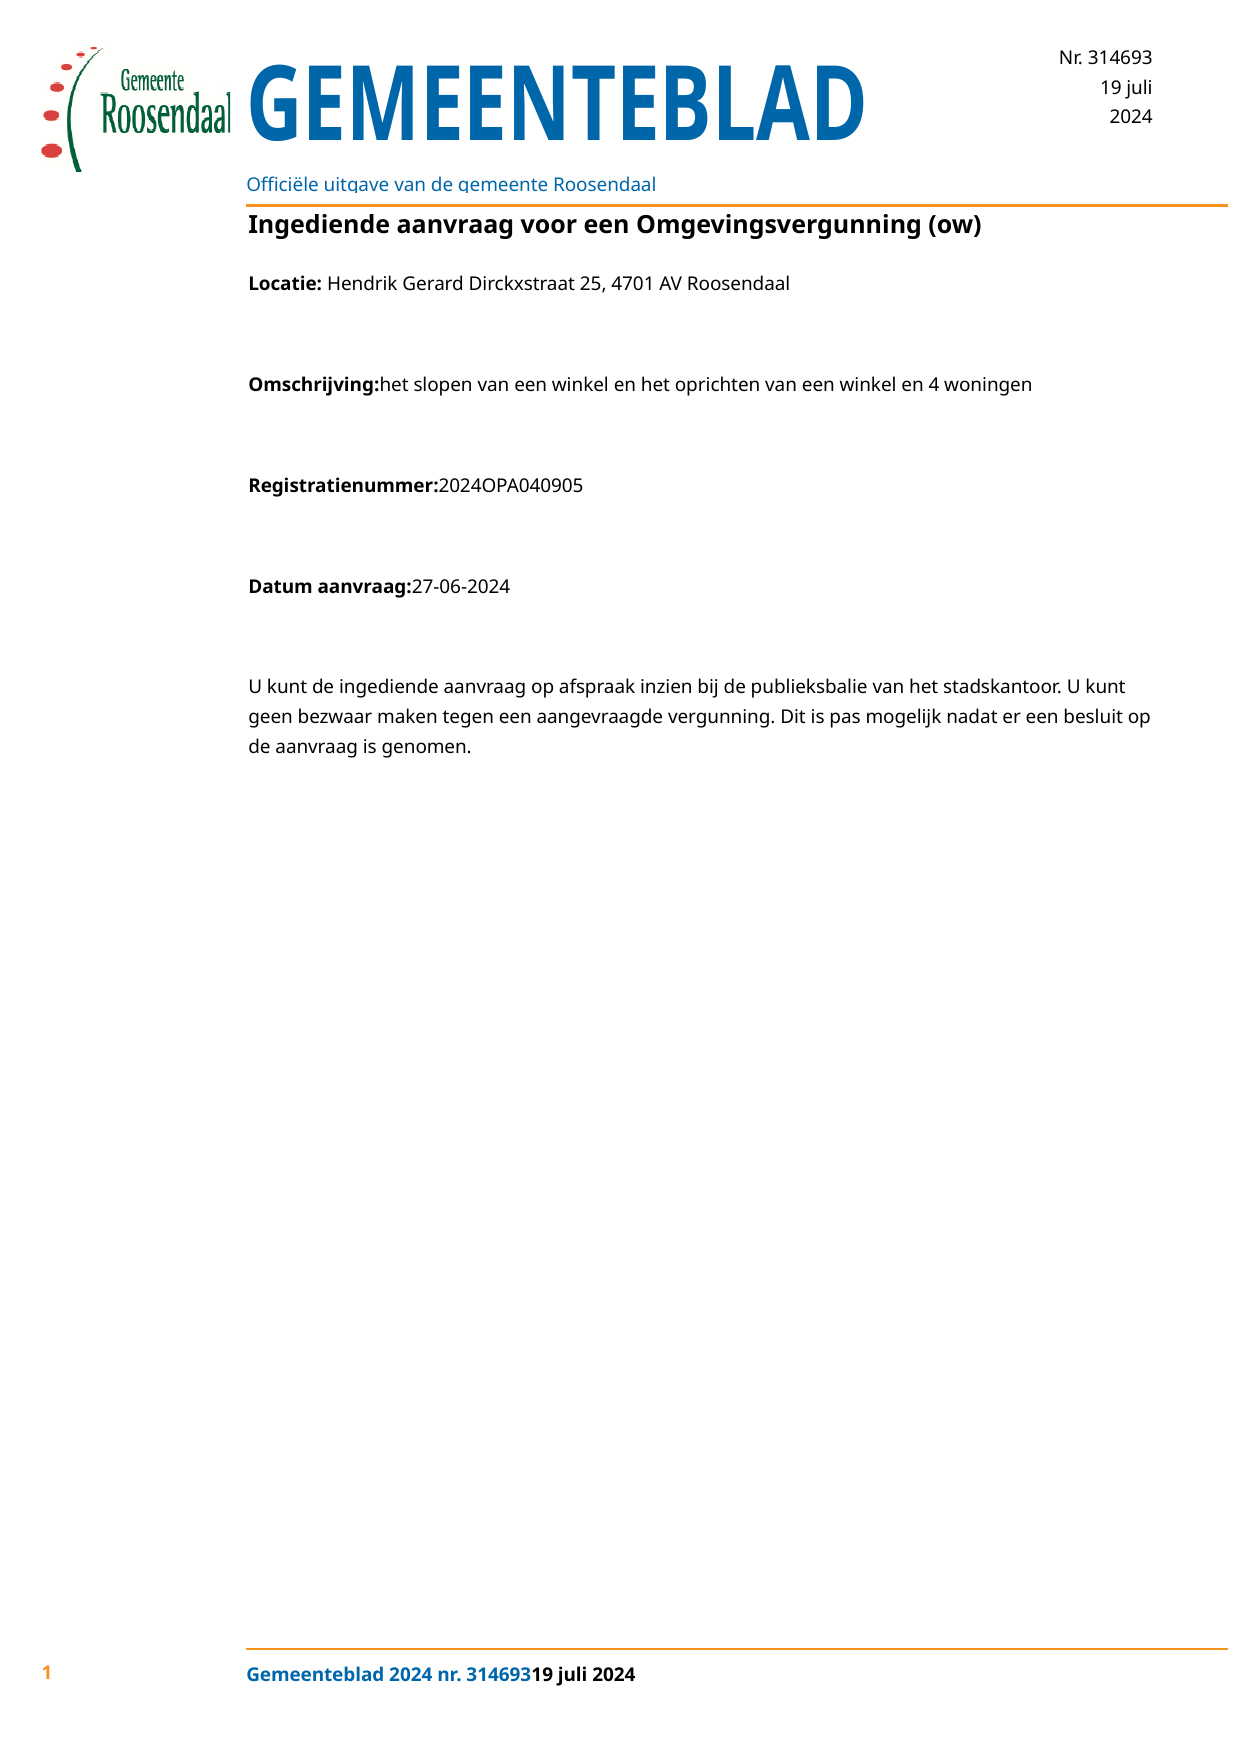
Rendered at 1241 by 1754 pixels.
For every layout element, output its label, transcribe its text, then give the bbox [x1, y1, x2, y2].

text Registratienummer:2024OPA040905 [248, 472, 1152, 498]
text Omschrijving:het slopen van een winkel en het oprichten van een winkel en 4 woningen [248, 371, 1152, 397]
text Datum aanvraag:27-06-2024 [248, 573, 1152, 598]
text U kunt de ingediende aanvraag op afspraak inzien bij de publieksbalie van het stadskantoor. U kunt geen bezwaar maken tegen een aangevraagde vergunning. Dit is pas mogelijk nadat er een besluit op de aanvraag is genomen. [248, 674, 1152, 758]
picture [41, 47, 231, 172]
text Ingediende aanvraag voor een Omgevingsvergunning (ow) [248, 207, 1152, 241]
text Locatie: Hendrik Gerard Dirckxstraat 25, 4701 AV Roosendaal [248, 270, 1152, 296]
